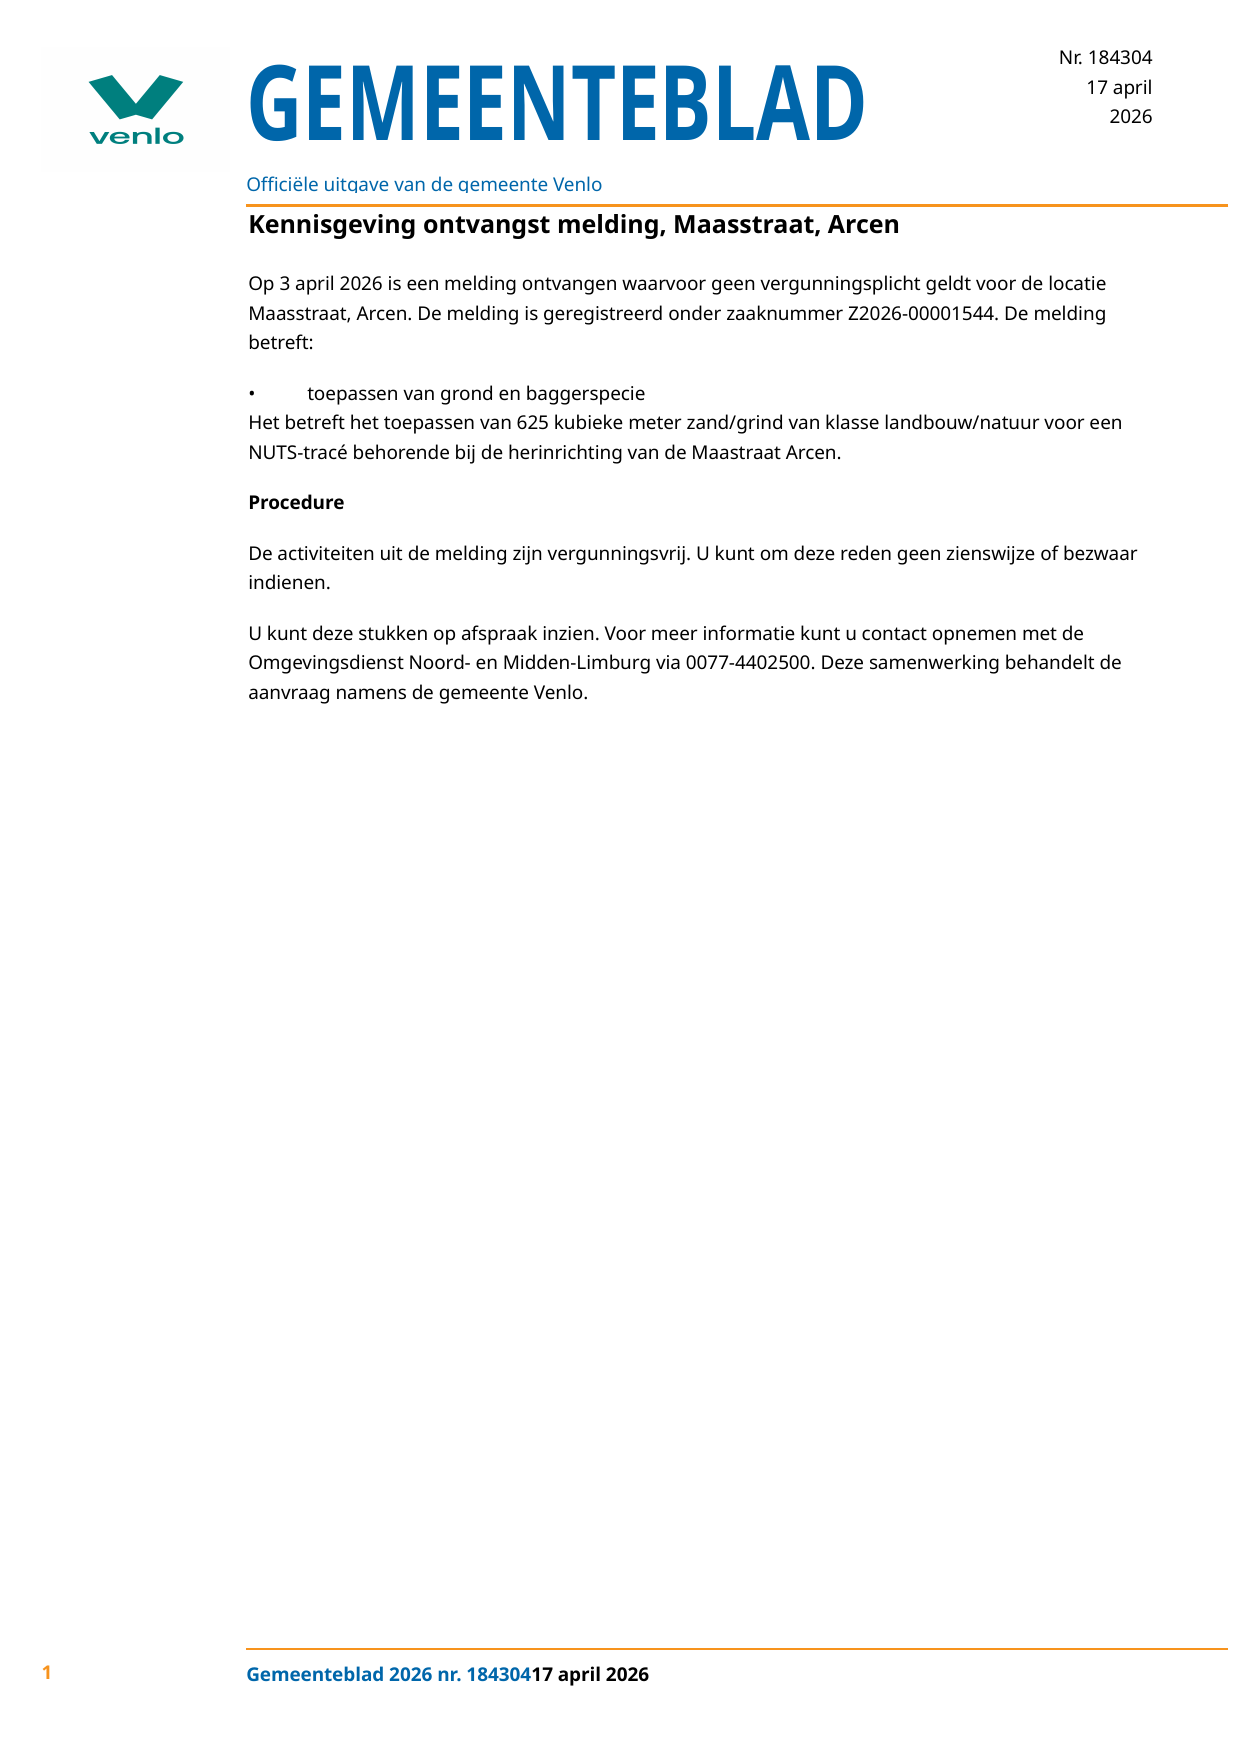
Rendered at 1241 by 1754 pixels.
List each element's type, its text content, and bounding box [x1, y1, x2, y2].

picture [41, 47, 231, 172]
list toepassen van grond en baggerspecie [248, 380, 1152, 406]
text Procedure [248, 489, 1152, 515]
text Het betreft het toepassen van 625 kubieke meter zand/grind van klasse landbouw/natuur voor een NUTS-tracé behorende bij de herinrichting van de Maastraat Arcen. [248, 409, 1152, 465]
text U kunt deze stukken op afspraak inzien. Voor meer informatie kunt u contact opnemen met de Omgevingsdienst Noord- en Midden-Limburg via 0077-4402500. Deze samenwerking behandelt de aanvraag namens de gemeente Venlo. [248, 620, 1152, 705]
text De activiteiten uit de melding zijn vergunningsvrij. U kunt om deze reden geen zienswijze of bezwaar indienen. [248, 540, 1152, 595]
text Kennisgeving ontvangst melding, Maasstraat, Arcen [248, 207, 1152, 241]
text Op 3 april 2026 is een melding ontvangen waarvoor geen vergunningsplicht geldt voor de locatie Maasstraat, Arcen. De melding is geregistreerd onder zaaknummer Z2026-00001544. De melding betreft: [248, 270, 1152, 355]
